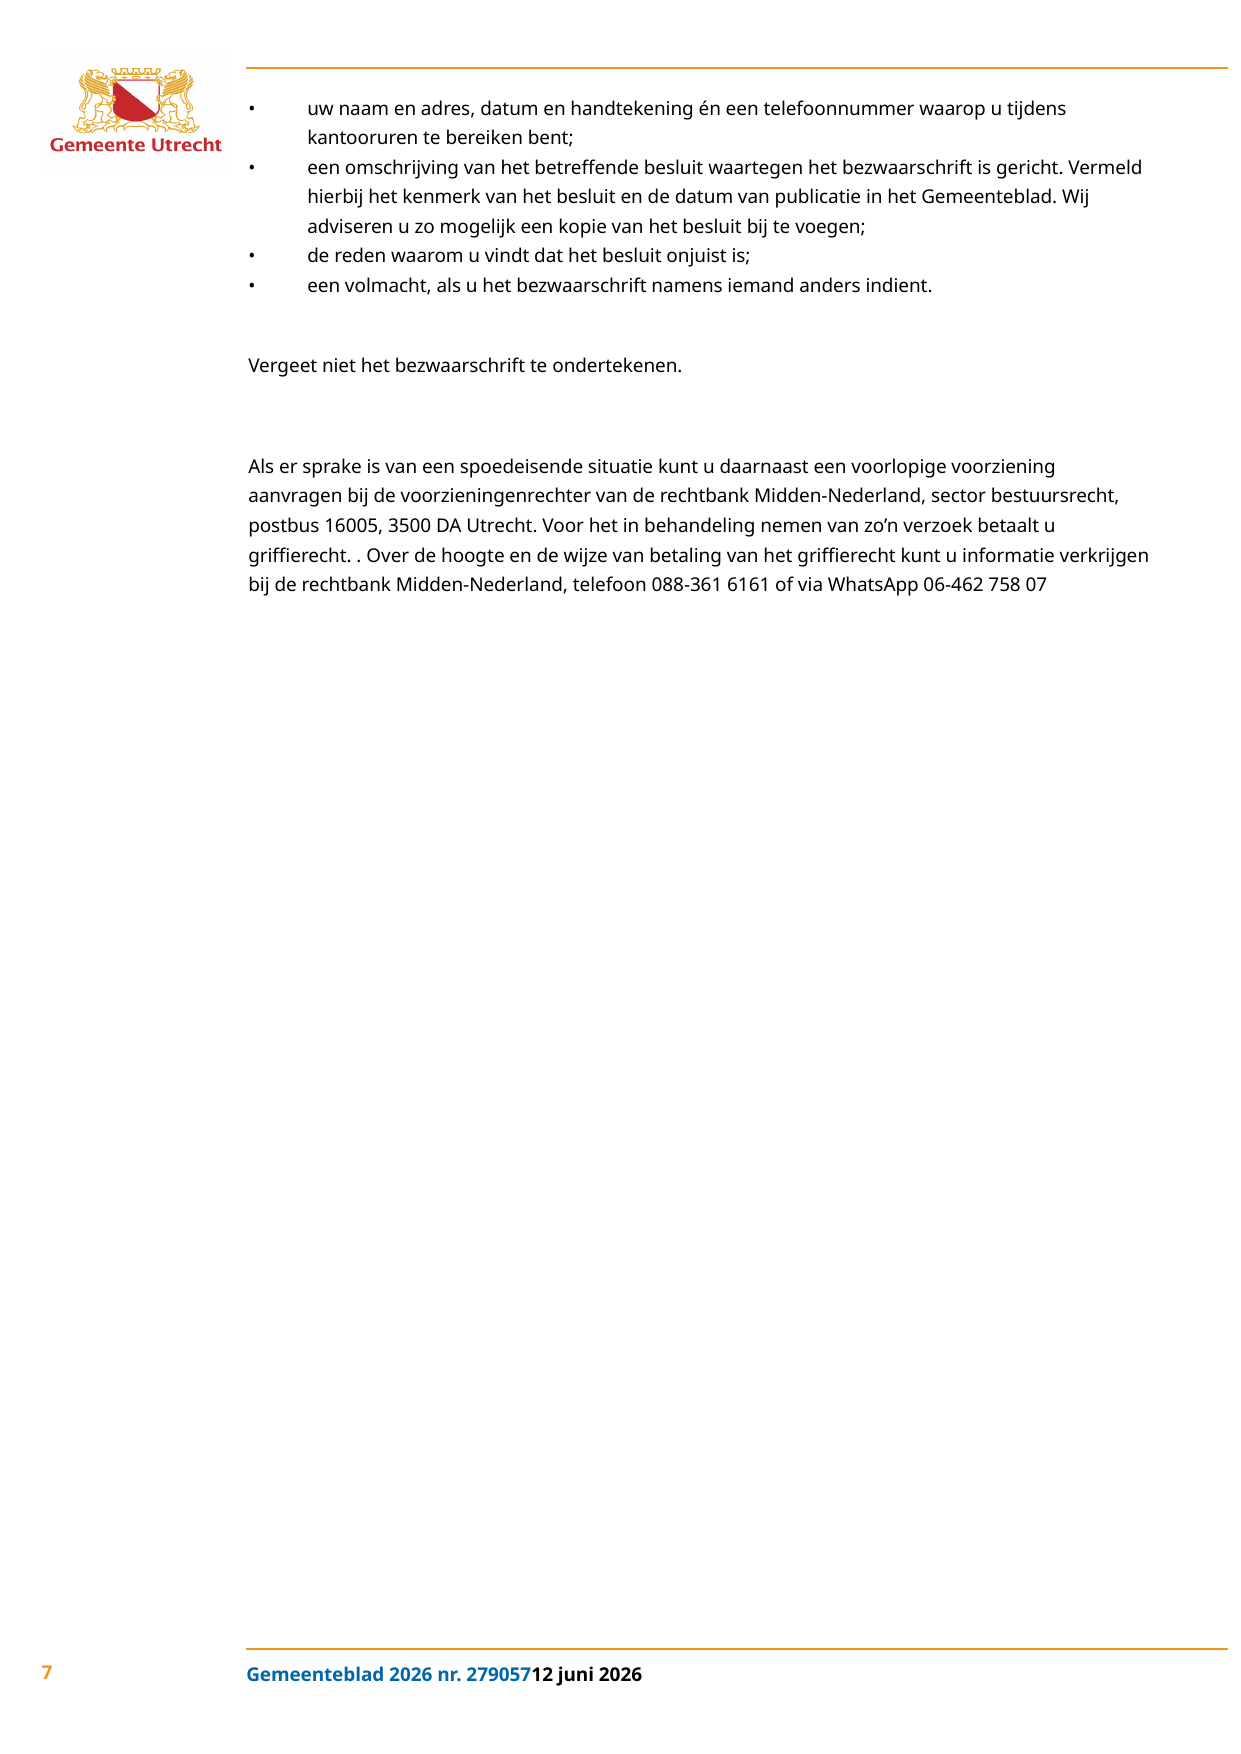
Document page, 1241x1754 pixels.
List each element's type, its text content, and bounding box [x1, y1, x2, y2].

text Vergeet niet het bezwaarschrift te ondertekenen. [248, 352, 1152, 378]
list de reden waarom u vindt dat het besluit onjuist is; [248, 243, 1152, 268]
picture [41, 47, 231, 172]
list een volmacht, als u het bezwaarschrift namens iemand anders indient. [248, 272, 1152, 298]
text Als er sprake is van een spoedeisende situatie kunt u daarnaast een voorlopige voorziening aanvragen bij de voorzieningenrechter van de rechtbank Midden-Nederland, sector bestuursrecht, postbus 16005, 3500 DA Utrecht. Voor het in behandeling nemen van zo’n verzoek betaalt u griffierecht. . Over de hoogte en de wijze van betaling van het griffierecht kunt u informatie verkrijgen bij de rechtbank Midden-Nederland, telefoon 088-361 6161 of via WhatsApp 06-462 758 07 [248, 453, 1152, 597]
list een omschrijving van het betreffende besluit waartegen het bezwaarschrift is gericht. Vermeld hierbij het kenmerk van het besluit en de datum van publicatie in het Gemeenteblad. Wij adviseren u zo mogelijk een kopie van het besluit bij te voegen; [248, 154, 1152, 239]
list uw naam en adres, datum en handtekening én een telefoonnummer waarop u tijdens kantooruren te bereiken bent; [248, 95, 1152, 150]
